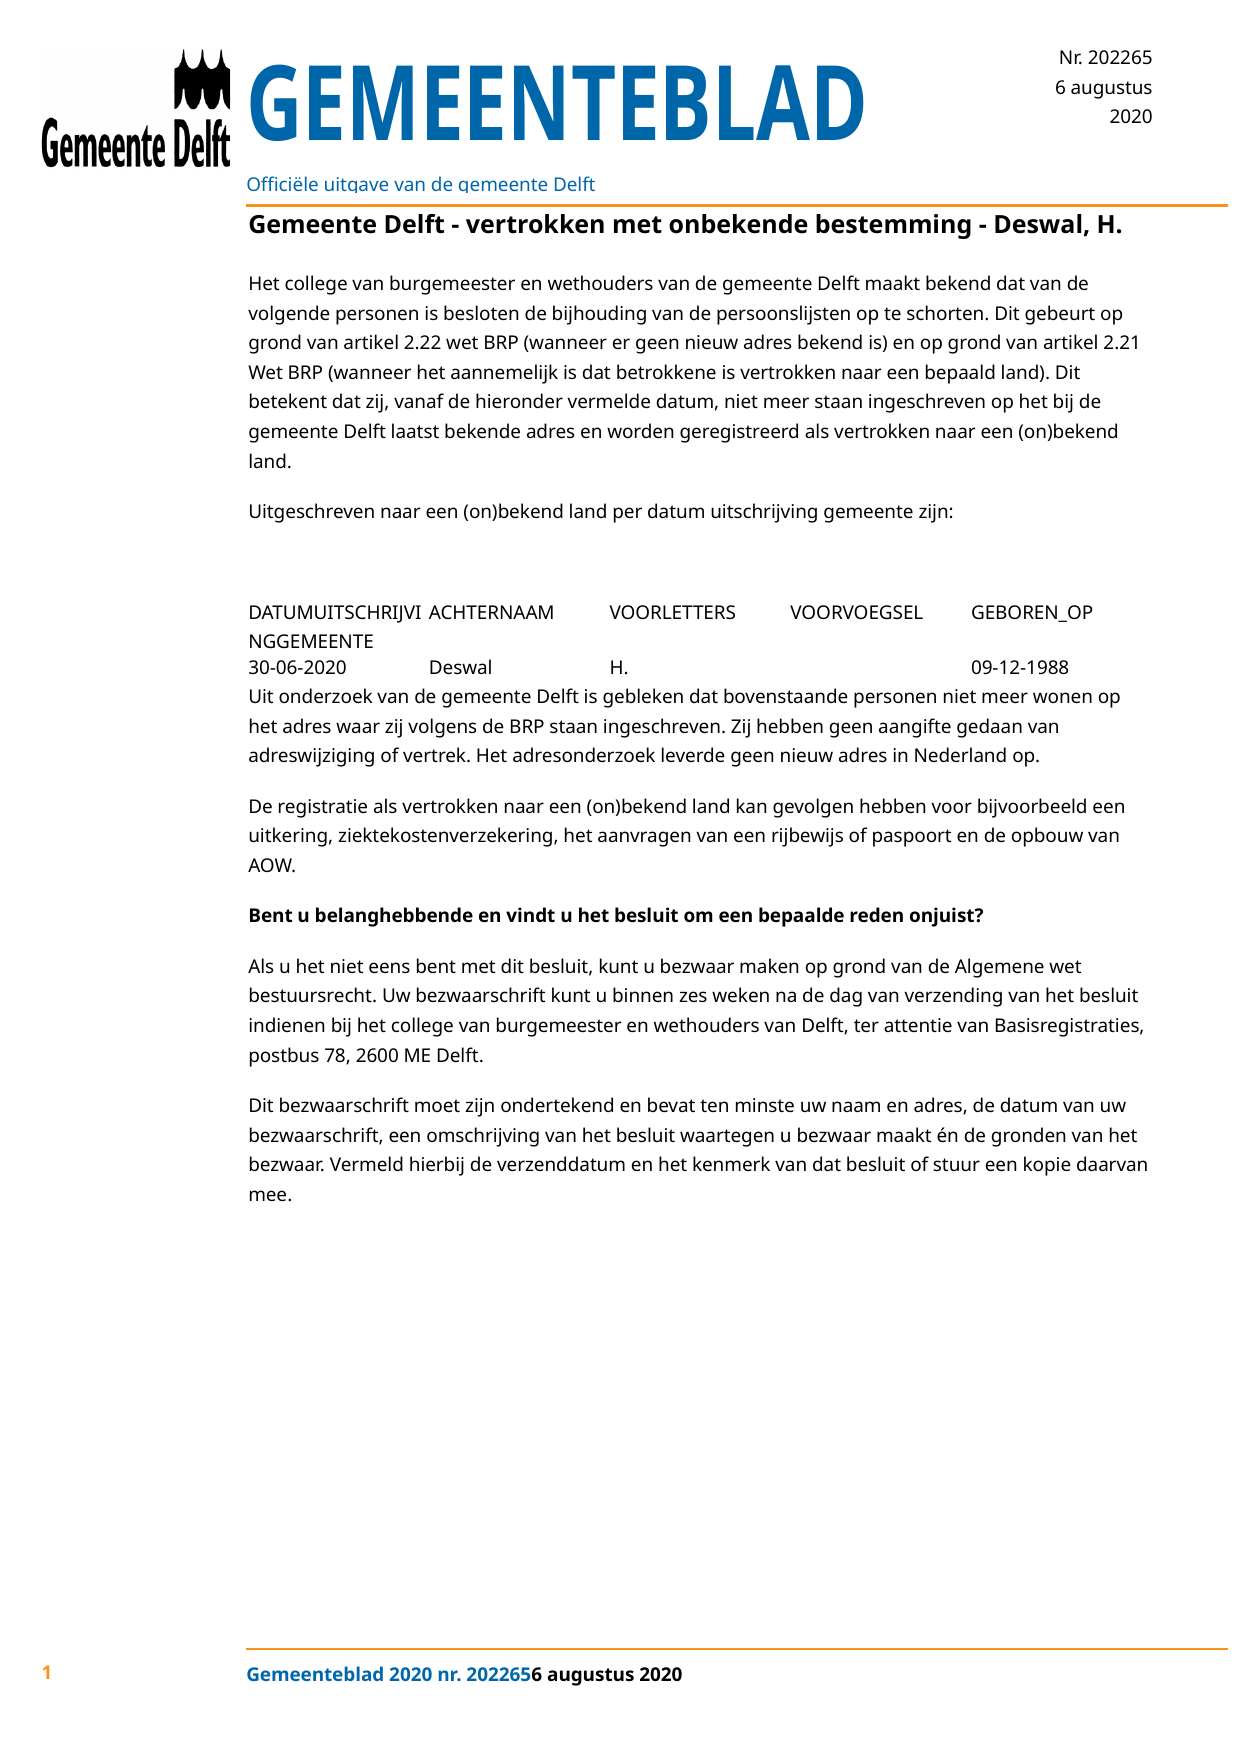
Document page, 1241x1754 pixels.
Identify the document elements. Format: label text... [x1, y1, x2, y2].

text Bent u belanghebbende en vindt u het besluit om een bepaalde reden onjuist? [248, 903, 1152, 928]
text Uitgeschreven naar een (on)bekend land per datum uitschrijving gemeente zijn: [248, 498, 1152, 524]
table_cell [790, 655, 971, 680]
table_cell Deswal [429, 655, 609, 680]
table_header ACHTERNAAM [429, 599, 609, 654]
table_cell 09-12-1988 [971, 655, 1152, 680]
table_cell H. [609, 655, 790, 680]
table_header VOORLETTERS [609, 599, 790, 654]
text Dit bezwaarschrift moet zijn ondertekend en bevat ten minste uw naam en adres, de datum van uw bezwaarschrift, een omschrijving van het besluit waartegen u bezwaar maakt én de gronden van het bezwaar. Vermeld hierbij de verzenddatum en het kenmerk van dat besluit of stuur een kopie daarvan mee. [248, 1092, 1152, 1207]
table_header DATUMUITSCHRIJVINGGEMEENTE [248, 599, 429, 654]
table_header VOORVOEGSEL [790, 599, 971, 654]
text Uit onderzoek van de gemeente Delft is gebleken dat bovenstaande personen niet meer wonen op het adres waar zij volgens de BRP staan ingeschreven. Zij hebben geen aangifte gedaan van adreswijziging of vertrek. Het adresonderzoek leverde geen nieuw adres in Nederland op. [248, 683, 1152, 768]
table_header GEBOREN_OP [971, 599, 1152, 654]
text De registratie als vertrokken naar een (on)bekend land kan gevolgen hebben voor bijvoorbeeld een uitkering, ziektekostenverzekering, het aanvragen van een rijbewijs of paspoort en de opbouw van AOW. [248, 793, 1152, 878]
text Het college van burgemeester en wethouders van de gemeente Delft maakt bekend dat van de volgende personen is besloten de bijhouding van de persoonslijsten op te schorten. Dit gebeurt op grond van artikel 2.22 wet BRP (wanneer er geen nieuw adres bekend is) en op grond van artikel 2.21 Wet BRP (wanneer het aannemelijk is dat betrokkene is vertrokken naar een bepaald land). Dit betekent dat zij, vanaf de hieronder vermelde datum, niet meer staan ingeschreven op het bij de gemeente Delft laatst bekende adres en worden geregistreerd als vertrokken naar een (on)bekend land. [248, 270, 1152, 473]
table_cell 30-06-2020 [248, 655, 429, 680]
text Als u het niet eens bent met dit besluit, kunt u bezwaar maken op grond van de Algemene wet bestuursrecht. Uw bezwaarschrift kunt u binnen zes weken na de dag van verzending van het besluit indienen bij het college van burgemeester en wethouders van Delft, ter attentie van Basisregistraties, postbus 78, 2600 ME Delft. [248, 953, 1152, 1067]
picture [41, 47, 231, 172]
text Gemeente Delft - vertrokken met onbekende bestemming - Deswal, H. [248, 207, 1152, 241]
